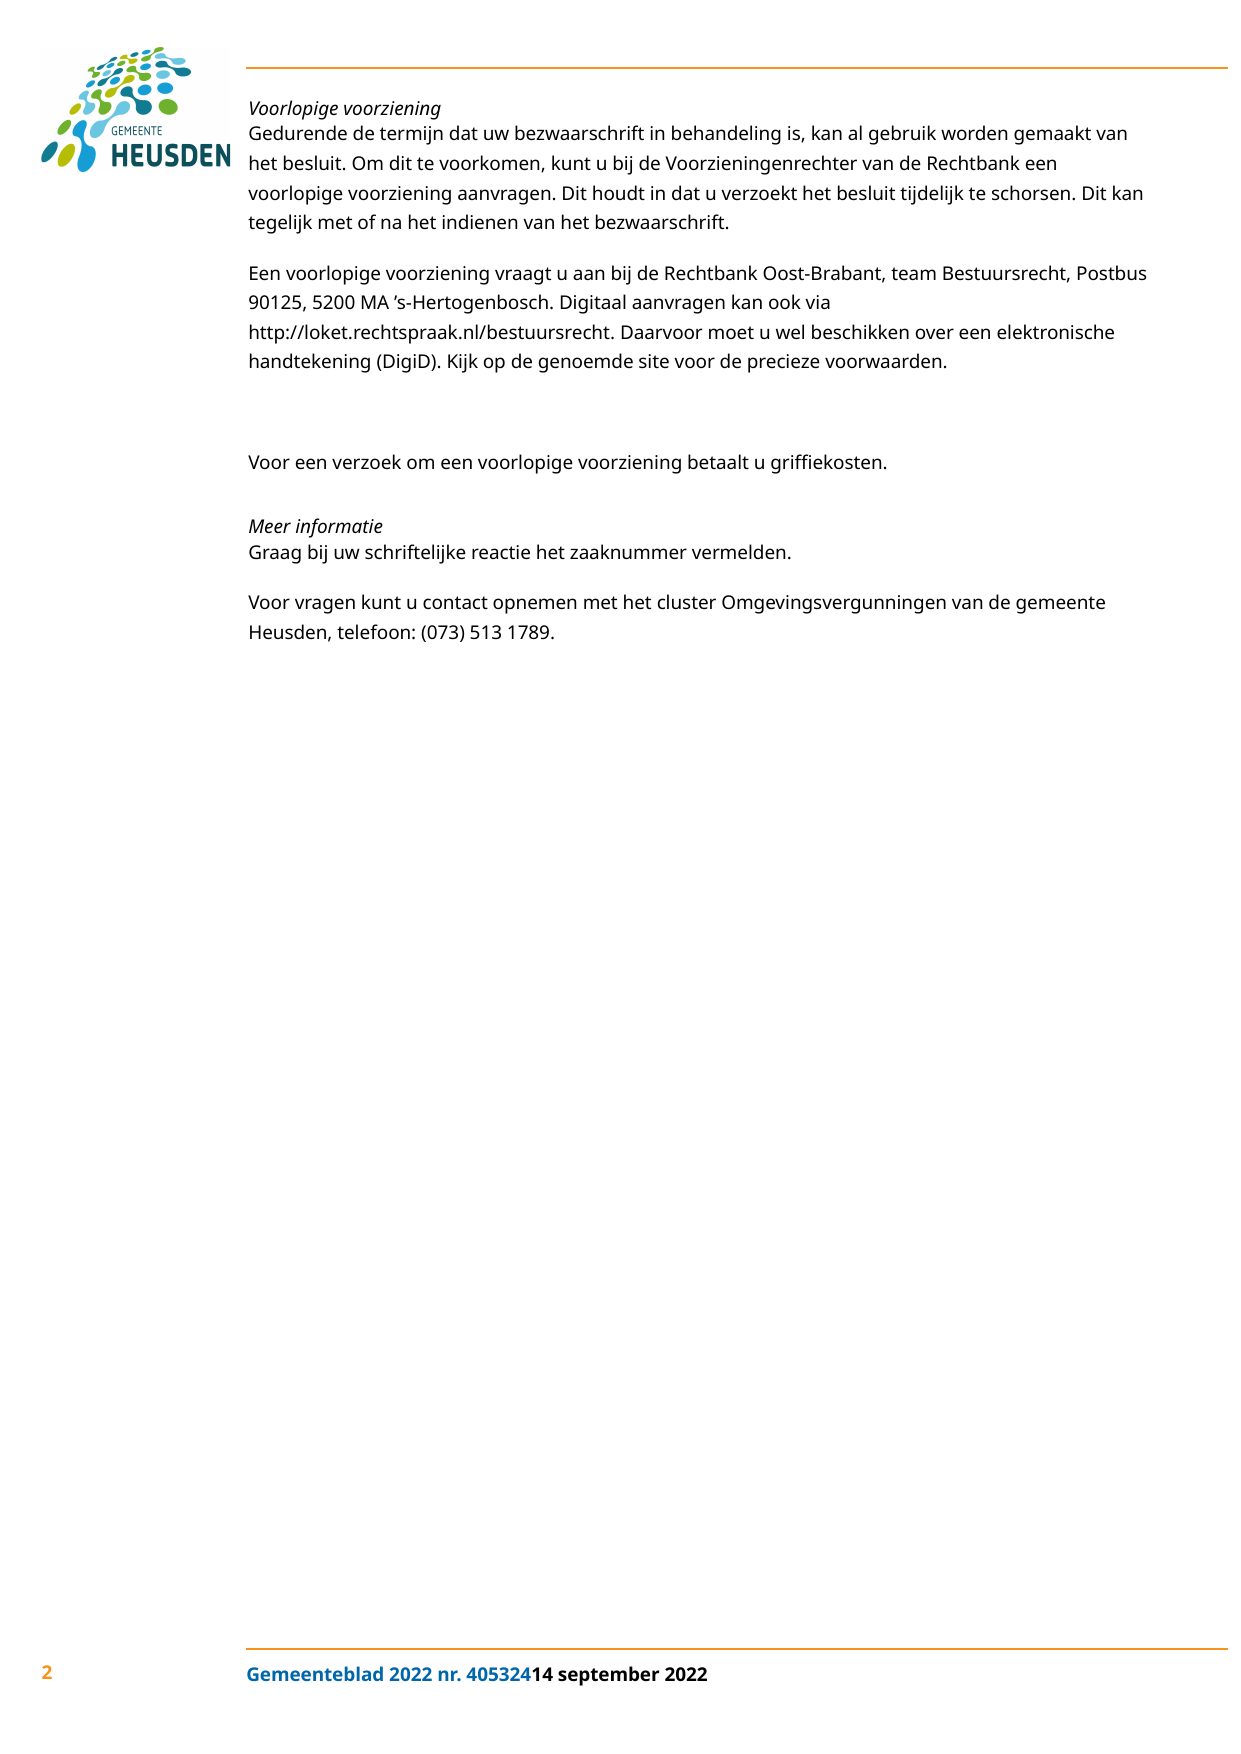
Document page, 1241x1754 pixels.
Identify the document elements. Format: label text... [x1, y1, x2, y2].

picture [41, 47, 231, 172]
text Voorlopige voorziening [248, 95, 1152, 121]
text Gedurende de termijn dat uw bezwaarschrift in behandeling is, kan al gebruik worden gemaakt van het besluit. Om dit te voorkomen, kunt u bij de Voorzieningenrechter van de Rechtbank een voorlopige voorziening aanvragen. Dit houdt in dat u verzoekt het besluit tijdelijk te schorsen. Dit kan tegelijk met of na het indienen van het bezwaarschrift. [248, 121, 1152, 235]
text Voor een verzoek om een voorlopige voorziening betaalt u griffiekosten. [248, 449, 1152, 475]
text Meer informatie [248, 513, 1152, 539]
text Voor vragen kunt u contact opnemen met het cluster Omgevingsvergunningen van de gemeente Heusden, telefoon: (073) 513 1789. [248, 589, 1152, 645]
text Graag bij uw schriftelijke reactie het zaaknummer vermelden. [248, 539, 1152, 565]
text Een voorlopige voorziening vraagt u aan bij de Rechtbank Oost-Brabant, team Bestuursrecht, Postbus 90125, 5200 MA ’s-Hertogenbosch. Digitaal aanvragen kan ook via http://loket.rechtspraak.nl/bestuursrecht. Daarvoor moet u wel beschikken over een elektronische handtekening (DigiD). Kijk op de genoemde site voor de precieze voorwaarden. [248, 260, 1152, 374]
